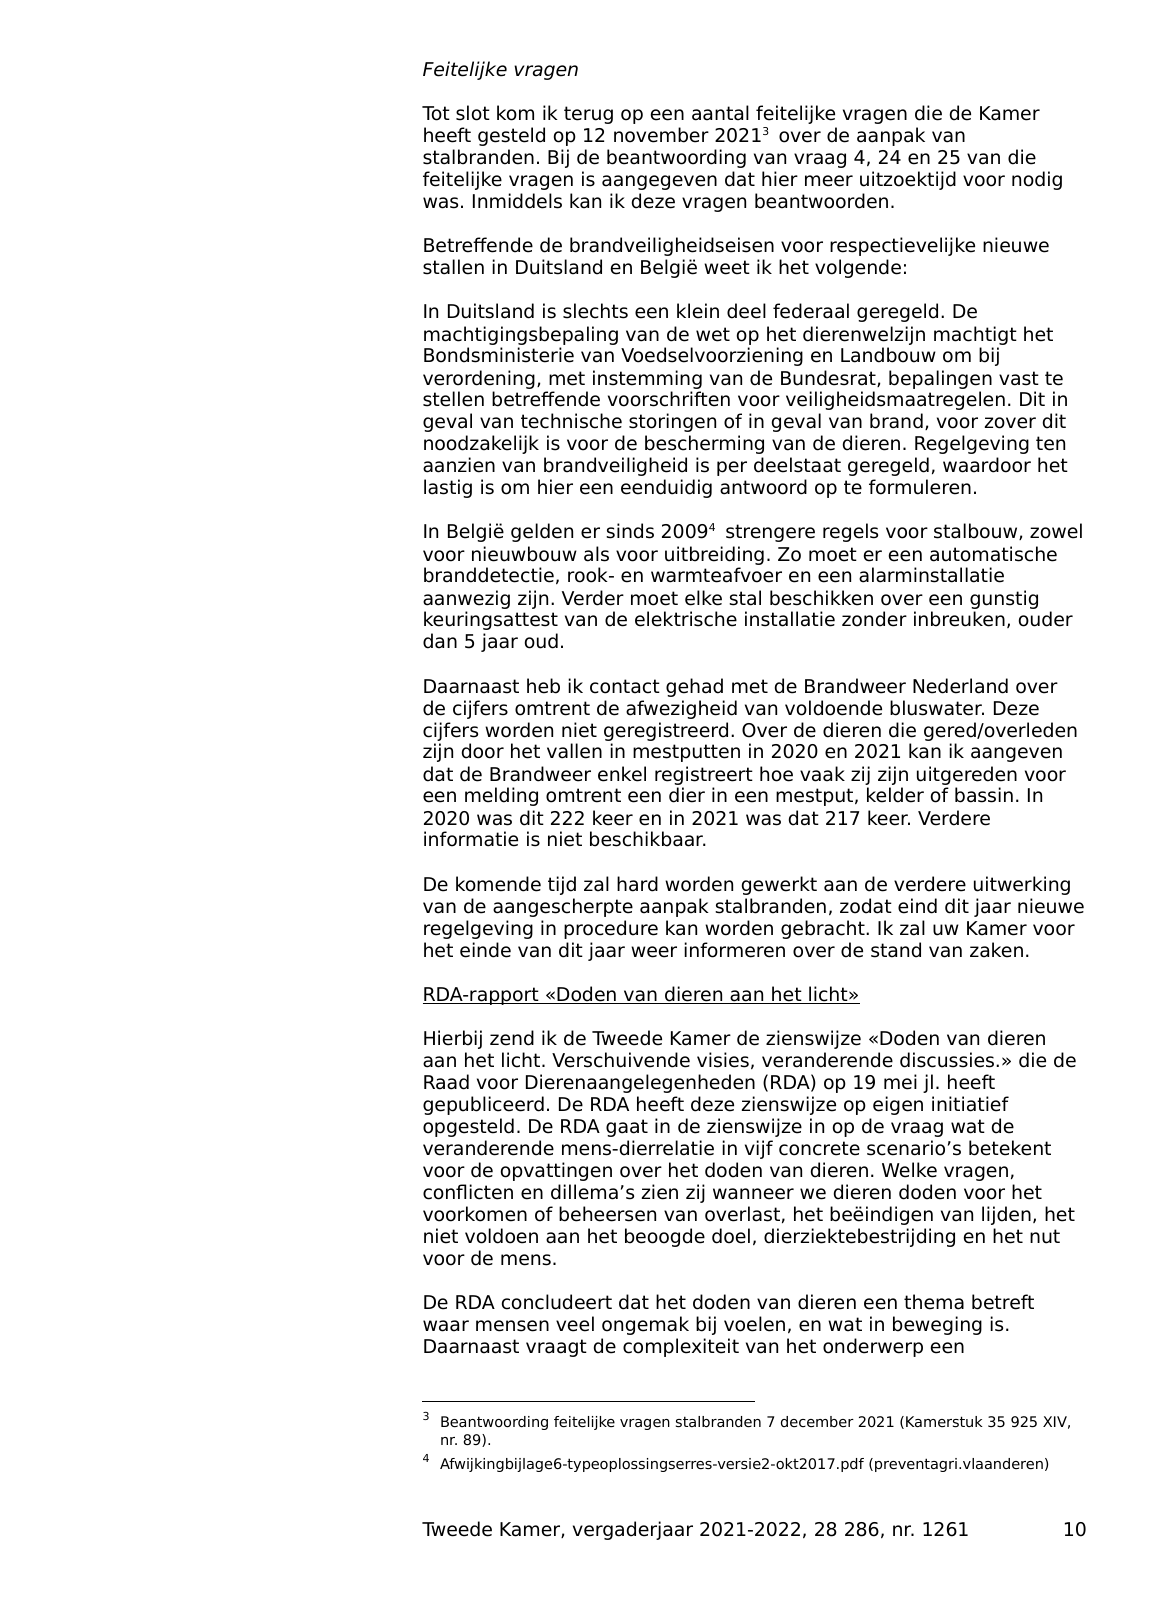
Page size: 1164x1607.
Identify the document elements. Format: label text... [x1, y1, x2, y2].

subtitle RDA-rapport «Doden van dieren aan het licht» [422, 984, 1087, 1006]
text De komende tijd zal hard worden gewerkt aan de verdere uitwerking van de aangescherpte aanpak stalbranden, zodat eind dit jaar nieuwe regelgeving in procedure kan worden gebracht. Ik zal uw Kamer voor het einde van dit jaar weer informeren over de stand van zaken. [422, 873, 1087, 961]
text In België gelden er sinds 2009 strengere regels voor stalbouw, zowel voor nieuwbouw als voor uitbreiding. Zo moet er een automatische branddetectie, rook- en warmteafvoer en een alarminstallatie aanwezig zijn. Verder moet elke stal beschikken over een gunstig keuringsattest van de elektrische installatie zonder inbreuken, ouder dan 5 jaar oud. [422, 521, 1087, 653]
text In Duitsland is slechts een klein deel federaal geregeld. De machtigingsbepaling van de wet op het dierenwelzijn machtigt het Bondsministerie van Voedselvoorziening en Landbouw om bij verordening, met instemming van de Bundesrat, bepalingen vast te stellen betreffende voorschriften voor veiligheidsmaatregelen. Dit in geval van technische storingen of in geval van brand, voor zover dit noodzakelijk is voor de bescherming van de dieren. Regelgeving ten aanzien van brandveiligheid is per deelstaat geregeld, waardoor het lastig is om hier een eenduidig antwoord op te formuleren. [422, 301, 1087, 499]
text Beantwoording feitelijke vragen stalbranden 7 december 2021 (Kamerstuk 35 925 XIV, nr. 89). [422, 1410, 1087, 1449]
text Daarnaast heb ik contact gehad met de Brandweer Nederland over de cijfers omtrent de afwezigheid van voldoende bluswater. Deze cijfers worden niet geregistreerd. Over de dieren die gered/overleden zijn door het vallen in mestputten in 2020 en 2021 kan ik aangeven dat de Brandweer enkel registreert hoe vaak zij zijn uitgereden voor een melding omtrent een dier in een mestput, kelder of bassin. In 2020 was dit 222 keer en in 2021 was dat 217 keer. Verdere informatie is niet beschikbaar. [422, 676, 1087, 851]
text Afwijkingbijlage6-typeoplossingserres-versie2-okt2017.pdf (preventagri.vlaanderen) [422, 1452, 1087, 1474]
text Hierbij zend ik de Tweede Kamer de zienswijze «Doden van dieren aan het licht. Verschuivende visies, veranderende discussies.» die de Raad voor Dierenaangelegenheden (RDA) op 19 mei jl. heeft gepubliceerd. De RDA heeft deze zienswijze op eigen initiatief opgesteld. De RDA gaat in de zienswijze in op de vraag wat de veranderende mens-dierrelatie in vijf concrete scenario’s betekent voor de opvattingen over het doden van dieren. Welke vragen, conflicten en dillema’s zien zij wanneer we dieren doden voor het voorkomen of beheersen van overlast, het beëindigen van lijden, het niet voldoen aan het beoogde doel, dierziektebestrijding en het nut voor de mens. [422, 1028, 1087, 1269]
subtitle Feitelijke vragen [422, 59, 1087, 81]
text De RDA concludeert dat het doden van dieren een thema betreft waar mensen veel ongemak bij voelen, en wat in beweging is. Daarnaast vraagt de complexiteit van het onderwerp een [422, 1292, 1087, 1358]
text Tot slot kom ik terug op een aantal feitelijke vragen die de Kamer heeft gesteld op 12 november 2021 over de aanpak van stalbranden. Bij de beantwoording van vraag 4, 24 en 25 van die feitelijke vragen is aangegeven dat hier meer uitzoektijd voor nodig was. Inmiddels kan ik deze vragen beantwoorden. [422, 103, 1087, 213]
text Betreffende de brandveiligheidseisen voor respectievelijke nieuwe stallen in Duitsland en België weet ik het volgende: [422, 235, 1087, 279]
